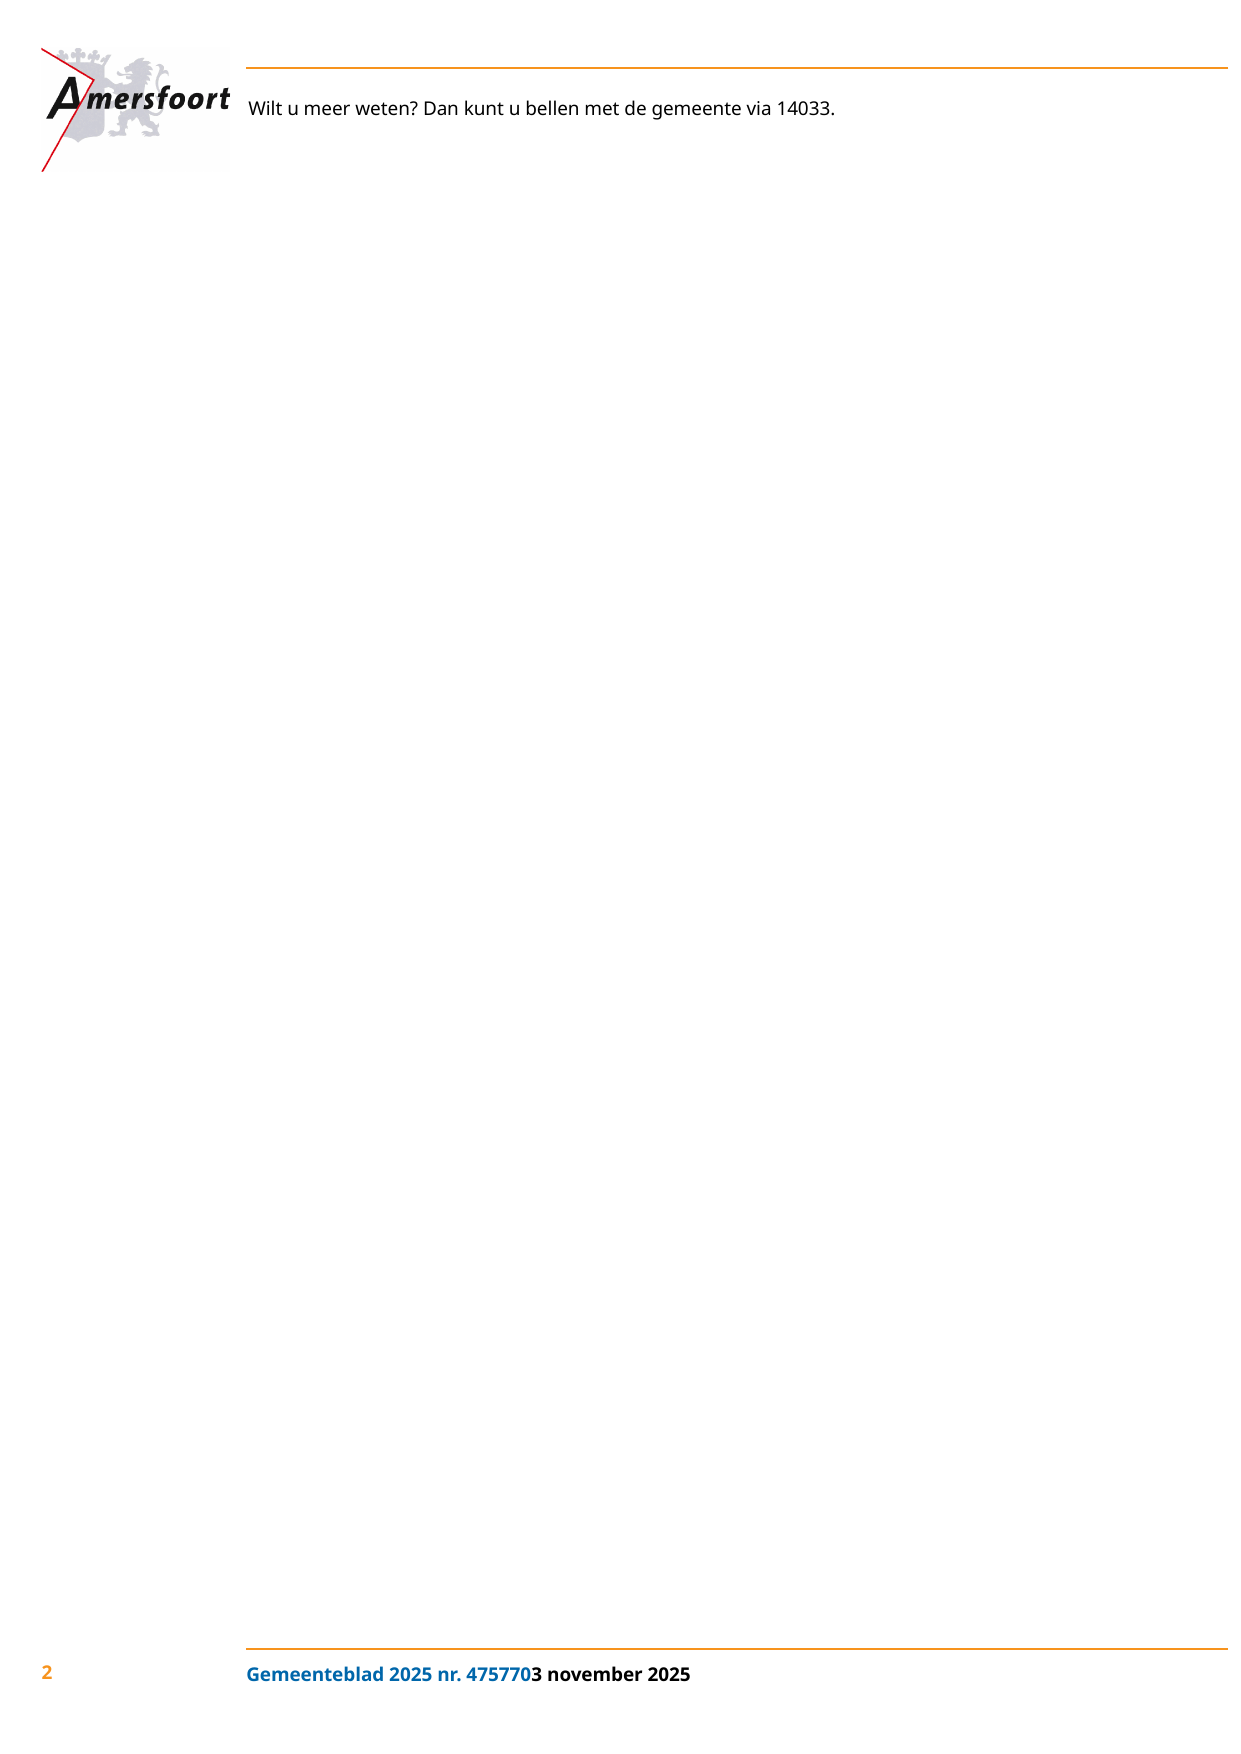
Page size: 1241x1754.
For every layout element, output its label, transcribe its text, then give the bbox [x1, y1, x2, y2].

picture [41, 47, 231, 172]
text Wilt u meer weten? Dan kunt u bellen met de gemeente via 14033. [248, 95, 1152, 121]
